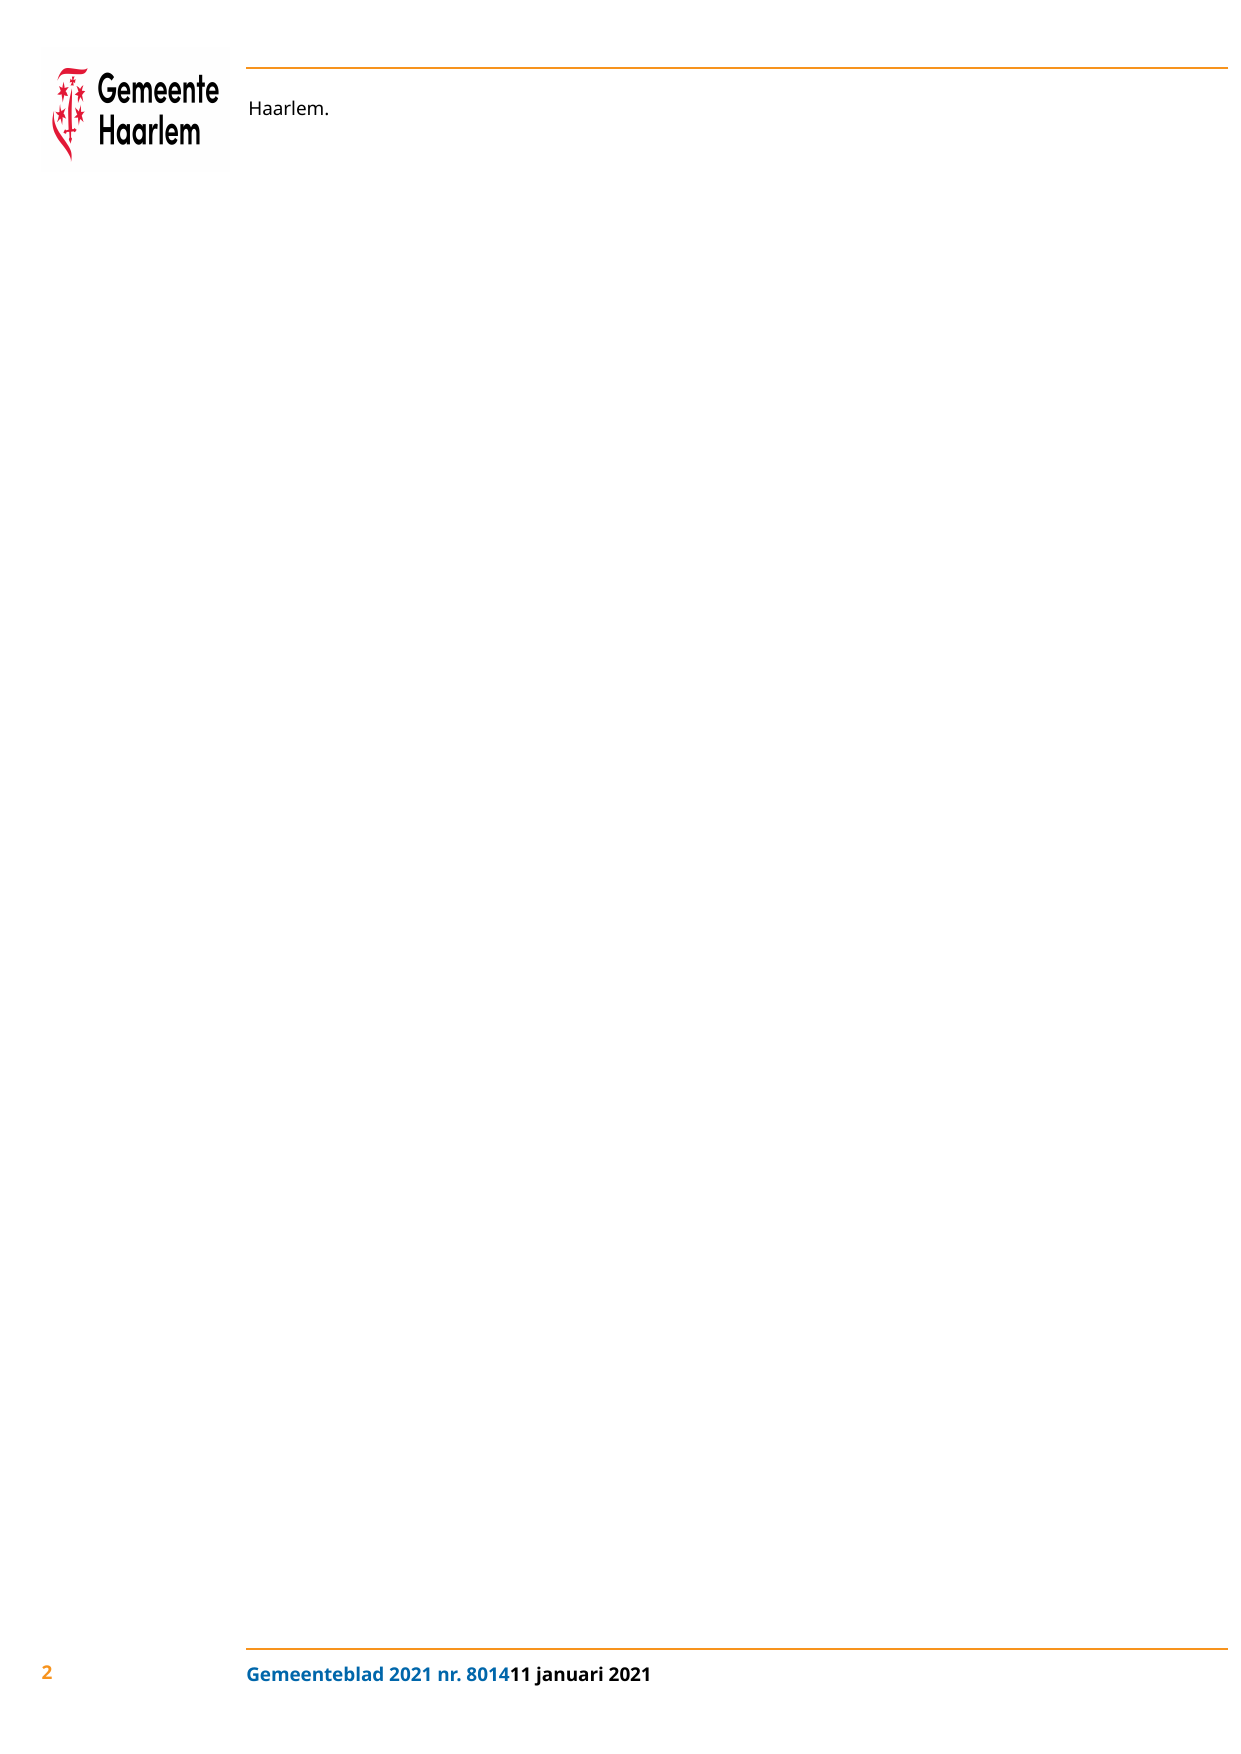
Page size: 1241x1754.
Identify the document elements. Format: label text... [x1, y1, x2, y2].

text Haarlem. [248, 95, 1152, 121]
picture [41, 47, 231, 172]
